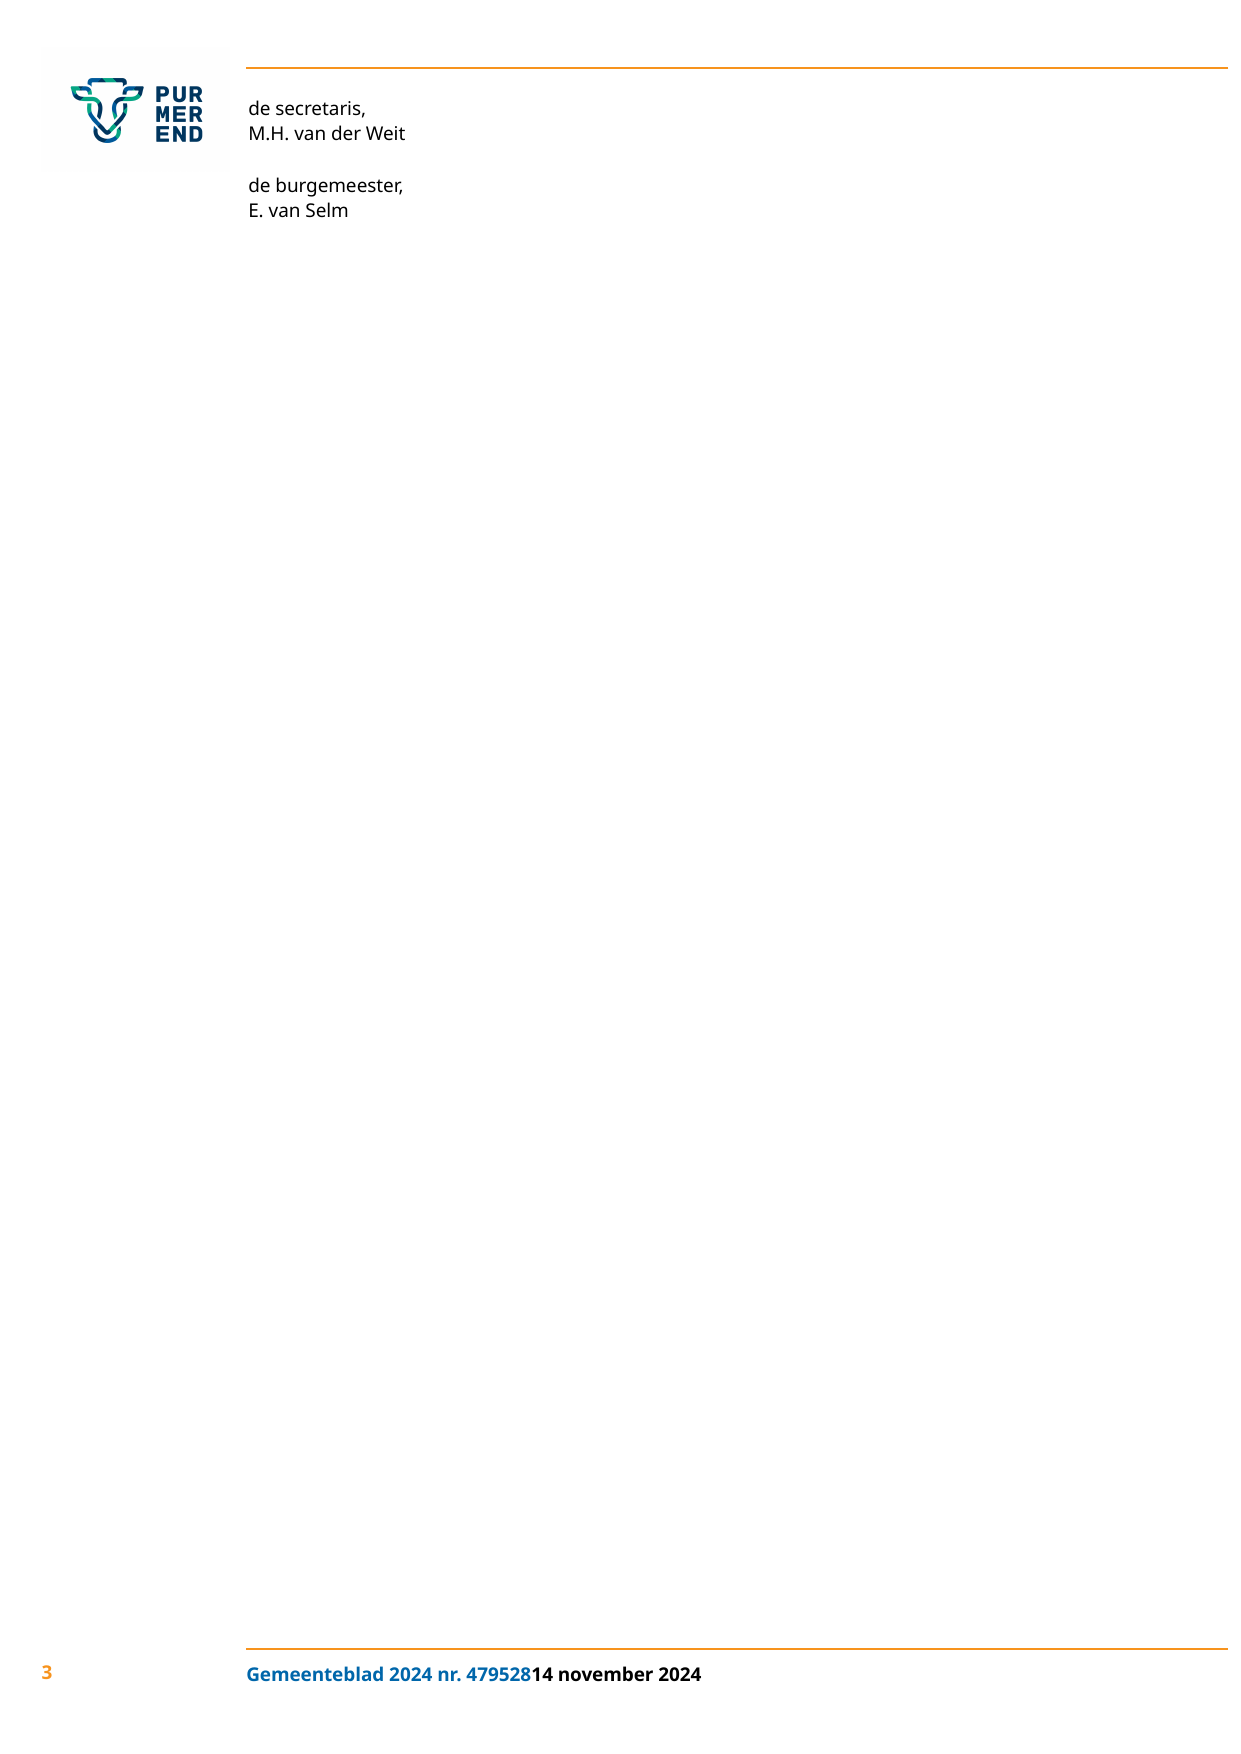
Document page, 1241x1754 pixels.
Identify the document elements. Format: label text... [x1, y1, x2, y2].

text M.H. van der Weit [248, 121, 1152, 146]
text E. van Selm [248, 198, 1152, 223]
text de secretaris, [248, 95, 1152, 121]
text de burgemeester, [248, 172, 1152, 198]
picture [41, 47, 231, 172]
